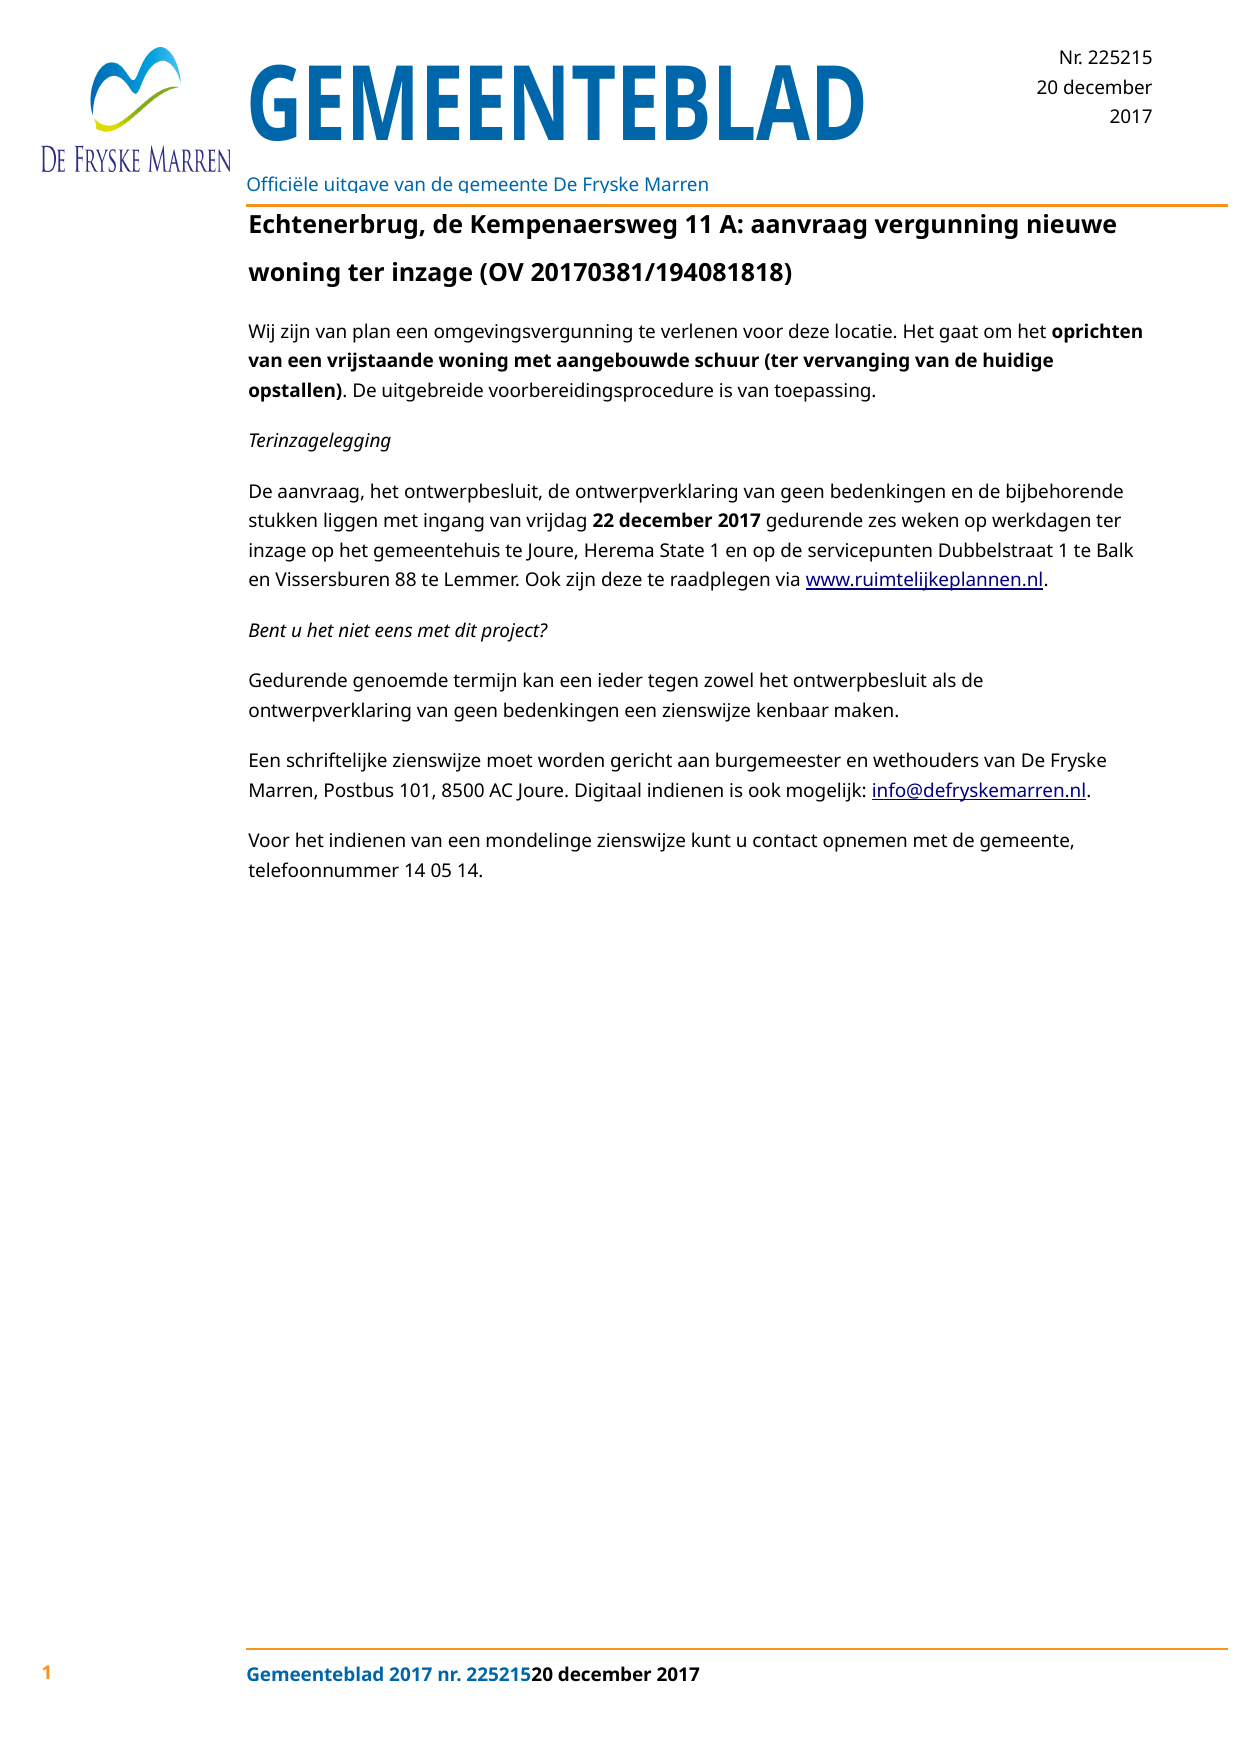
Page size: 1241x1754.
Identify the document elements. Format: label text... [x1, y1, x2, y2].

text De aanvraag, het ontwerpbesluit, de ontwerpverklaring van geen bedenkingen en de bijbehorende stukken liggen met ingang van vrijdag 22 december 2017 gedurende zes weken op werkdagen ter inzage op het gemeentehuis te Joure, Herema State 1 en op de servicepunten Dubbelstraat 1 te Balk en Vissersburen 88 te Lemmer. Ook zijn deze te raadplegen via www.ruimtelijkeplannen.nl. [248, 478, 1152, 592]
text Voor het indienen van een mondelinge zienswijze kunt u contact opnemen met de gemeente, telefoonnummer 14 05 14. [248, 827, 1152, 883]
picture [41, 47, 231, 172]
text Wij zijn van plan een omgevingsvergunning te verlenen voor deze locatie. Het gaat om het oprichten van een vrijstaande woning met aangebouwde schuur (ter vervanging van de huidige opstallen). De uitgebreide voorbereidingsprocedure is van toepassing. [248, 318, 1152, 403]
text Bent u het niet eens met dit project? [248, 617, 1152, 643]
text Echtenerbrug, de Kempenaersweg 11 A: aanvraag vergunning nieuwe woning ter inzage (OV 20170381/194081818) [248, 207, 1152, 288]
text Gedurende genoemde termijn kan een ieder tegen zowel het ontwerpbesluit als de ontwerpverklaring van geen bedenkingen een zienswijze kenbaar maken. [248, 667, 1152, 723]
text Een schriftelijke zienswijze moet worden gericht aan burgemeester en wethouders van De Fryske Marren, Postbus 101, 8500 AC Joure. Digitaal indienen is ook mogelijk: info@defryskemarren.nl. [248, 747, 1152, 803]
text Terinzagelegging [248, 427, 1152, 453]
